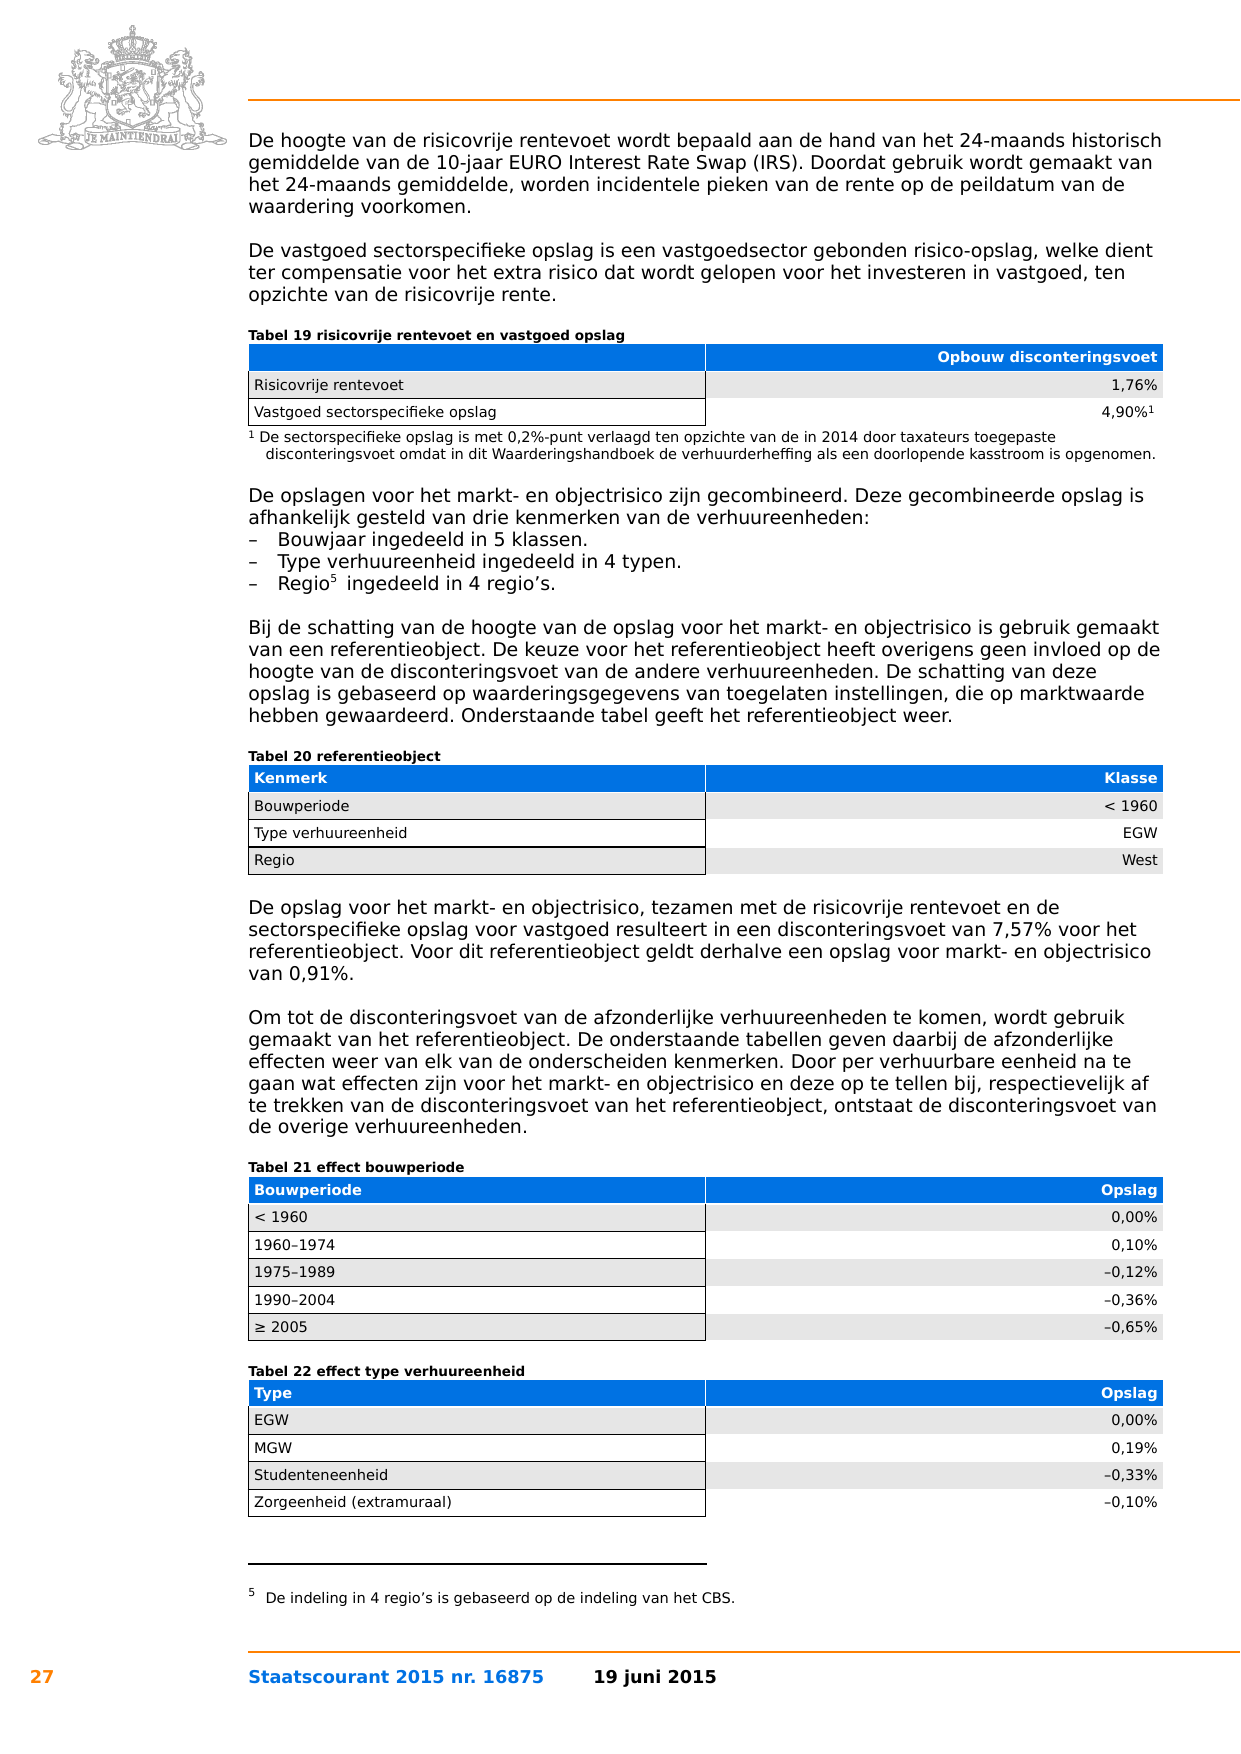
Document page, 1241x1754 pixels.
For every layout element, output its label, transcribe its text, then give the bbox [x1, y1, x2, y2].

table_cell Opslag [706, 1177, 1163, 1203]
table_cell Bouwperiode [249, 1177, 705, 1203]
table_cell MGW [249, 1435, 705, 1461]
table_cell 4,90%1 [706, 399, 1163, 425]
table_cell –0,36% [706, 1287, 1163, 1313]
table_cell [249, 344, 705, 371]
table_cell < 1960 [706, 793, 1163, 819]
table_cell 1 De sectorspecifieke opslag is met 0,2%-punt verlaagd ten opzichte van de in 2014 door taxateurs toegepaste disconteringsvoet omdat in dit Waarderingshandboek de verhuurderheffing als een doorlopende kasstroom is opgenomen. [248, 426, 1163, 463]
table_cell 0,00% [706, 1408, 1163, 1434]
picture [38, 25, 227, 150]
table_cell < 1960 [249, 1205, 705, 1231]
table_cell Bouwperiode [249, 793, 705, 819]
table_cell Type [249, 1380, 705, 1406]
table_cell Risicovrije rentevoet [249, 372, 705, 398]
text De indeling in 4 regio’s is gebaseerd op de indeling van het CBS. [248, 1586, 1163, 1608]
table_cell Regio [249, 848, 705, 874]
table_cell ≥ 2005 [249, 1314, 705, 1340]
table_cell 0,19% [706, 1435, 1163, 1461]
table_cell Opslag [706, 1380, 1163, 1406]
table_cell 1960–1974 [249, 1232, 705, 1258]
text Om tot de disconteringsvoet van de afzonderlijke verhuureenheden te komen, wordt gebruik gemaakt van het referentieobject. De onderstaande tabellen geven daarbij de afzonderlijke effecten weer van elk van de onderscheiden kenmerken. Door per verhuurbare eenheid na te gaan wat effecten zijn voor het markt- en objectrisico en deze op te tellen bij, respectievelijk af te trekken van de disconteringsvoet van het referentieobject, ontstaat de disconteringsvoet van de overige verhuureenheden. [248, 1007, 1163, 1138]
text De hoogte van de risicovrije rentevoet wordt bepaald aan de hand van het 24-maands historisch gemiddelde van de 10-jaar EURO Interest Rate Swap (IRS). Doordat gebruik wordt gemaakt van het 24-maands gemiddelde, worden incidentele pieken van de rente op de peildatum van de waardering voorkomen. [248, 130, 1163, 218]
table_cell –0,33% [706, 1462, 1163, 1489]
text – Bouwjaar ingedeeld in 5 klassen. [248, 529, 1163, 551]
text – Type verhuureenheid ingedeeld in 4 typen. [248, 551, 1163, 573]
text – Regio ingedeeld in 4 regio’s. [248, 573, 1163, 595]
table_header Tabel 20 referentieobject [248, 749, 1163, 764]
table_header Tabel 21 effect bouwperiode [248, 1160, 1163, 1176]
table_cell 1,76% [706, 372, 1163, 398]
table_cell Klasse [706, 765, 1163, 792]
text De vastgoed sectorspecifieke opslag is een vastgoedsector gebonden risico-opslag, welke dient ter compensatie voor het extra risico dat wordt gelopen voor het investeren in vastgoed, ten opzichte van de risicovrije rente. [248, 240, 1163, 306]
text De opslag voor het markt- en objectrisico, tezamen met de risicovrije rentevoet en de sectorspecifieke opslag voor vastgoed resulteert in een disconteringsvoet van 7,57% voor het referentieobject. Voor dit referentieobject geldt derhalve een opslag voor markt- en objectrisico van 0,91%. [248, 897, 1163, 985]
table_cell 1975–1989 [249, 1259, 705, 1286]
table_cell 0,00% [706, 1205, 1163, 1231]
table_cell –0,12% [706, 1259, 1163, 1286]
table_cell EGW [249, 1408, 705, 1434]
table_cell Kenmerk [249, 765, 705, 792]
table_header Tabel 22 effect type verhuureenheid [248, 1363, 1163, 1379]
table_cell 1990–2004 [249, 1287, 705, 1313]
text De opslagen voor het markt- en objectrisico zijn gecombineerd. Deze gecombineerde opslag is afhankelijk gesteld van drie kenmerken van de verhuureenheden: [248, 485, 1163, 529]
table_cell 0,10% [706, 1232, 1163, 1258]
table_cell Studenteneenheid [249, 1462, 705, 1489]
table_cell West [706, 848, 1163, 874]
table_cell Zorgeenheid (extramuraal) [249, 1490, 705, 1516]
table_cell Vastgoed sectorspecifieke opslag [249, 399, 705, 425]
text Bij de schatting van de hoogte van de opslag voor het markt- en objectrisico is gebruik gemaakt van een referentieobject. De keuze voor het referentieobject heeft overigens geen invloed op de hoogte van de disconteringsvoet van de andere verhuureenheden. De schatting van deze opslag is gebaseerd op waarderingsgegevens van toegelaten instellingen, die op marktwaarde hebben gewaardeerd. Onderstaande tabel geeft het referentieobject weer. [248, 617, 1163, 727]
table_cell Opbouw disconteringsvoet [706, 344, 1163, 371]
table_cell –0,10% [706, 1490, 1163, 1516]
table_cell –0,65% [706, 1314, 1163, 1340]
table_cell Type verhuureenheid [249, 820, 705, 846]
table_header Tabel 19 risicovrije rentevoet en vastgoed opslag [248, 328, 1163, 343]
table_cell EGW [706, 820, 1163, 846]
